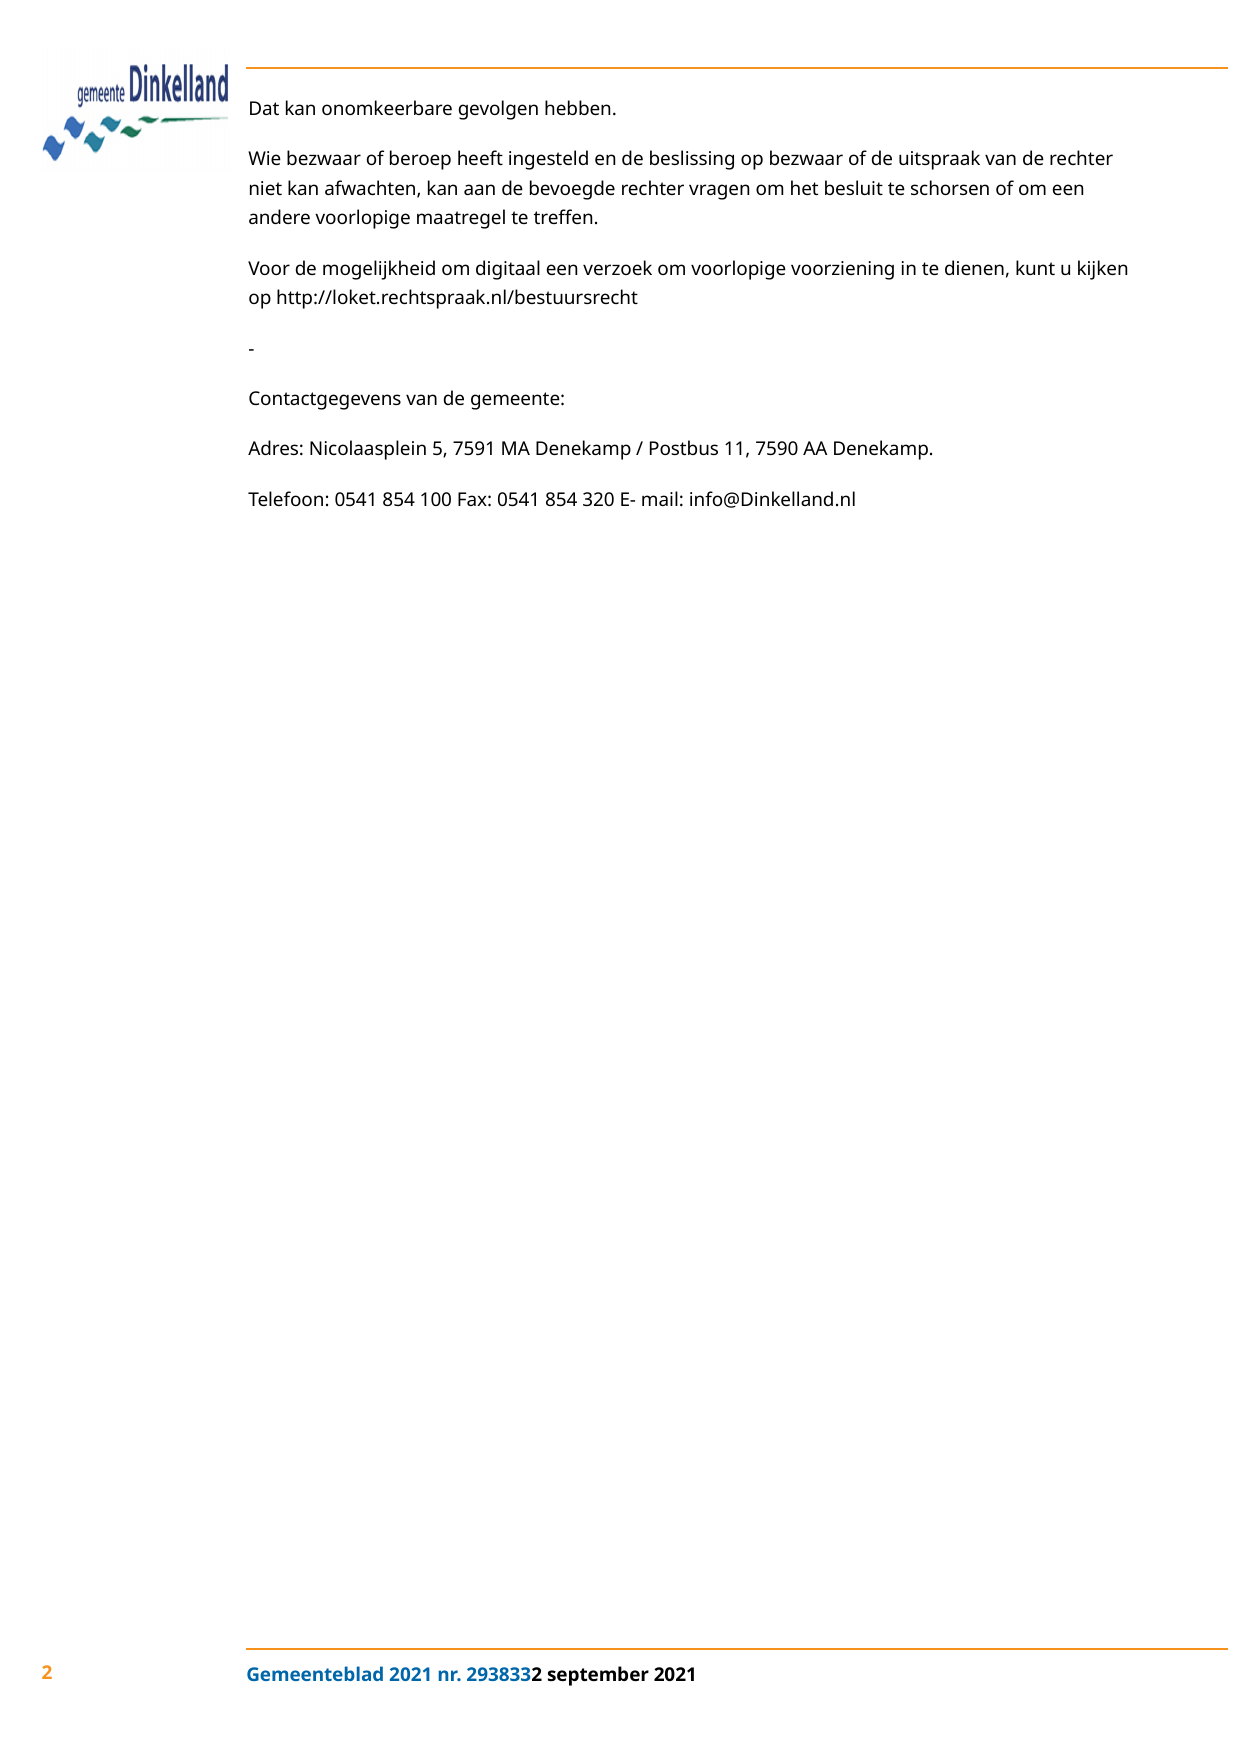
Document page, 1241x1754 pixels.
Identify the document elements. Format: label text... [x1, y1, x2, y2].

text - [248, 335, 1152, 361]
text Dat kan onomkeerbare gevolgen hebben. [248, 95, 1152, 121]
picture [41, 47, 231, 172]
text Voor de mogelijkheid om digitaal een verzoek om voorlopige voorziening in te dienen, kunt u kijken op http://loket.rechtspraak.nl/bestuursrecht [248, 255, 1152, 310]
text Adres: Nicolaasplein 5, 7591 MA Denekamp / Postbus 11, 7590 AA Denekamp. [248, 436, 1152, 461]
text Wie bezwaar of beroep heeft ingesteld en de beslissing op bezwaar of de uitspraak van de rechter niet kan afwachten, kan aan de bevoegde rechter vragen om het besluit te schorsen of om een andere voorlopige maatregel te treffen. [248, 145, 1152, 230]
text Contactgegevens van de gemeente: [248, 385, 1152, 411]
text Telefoon: 0541 854 100 Fax: 0541 854 320 E- mail: info@Dinkelland.nl [248, 486, 1152, 512]
